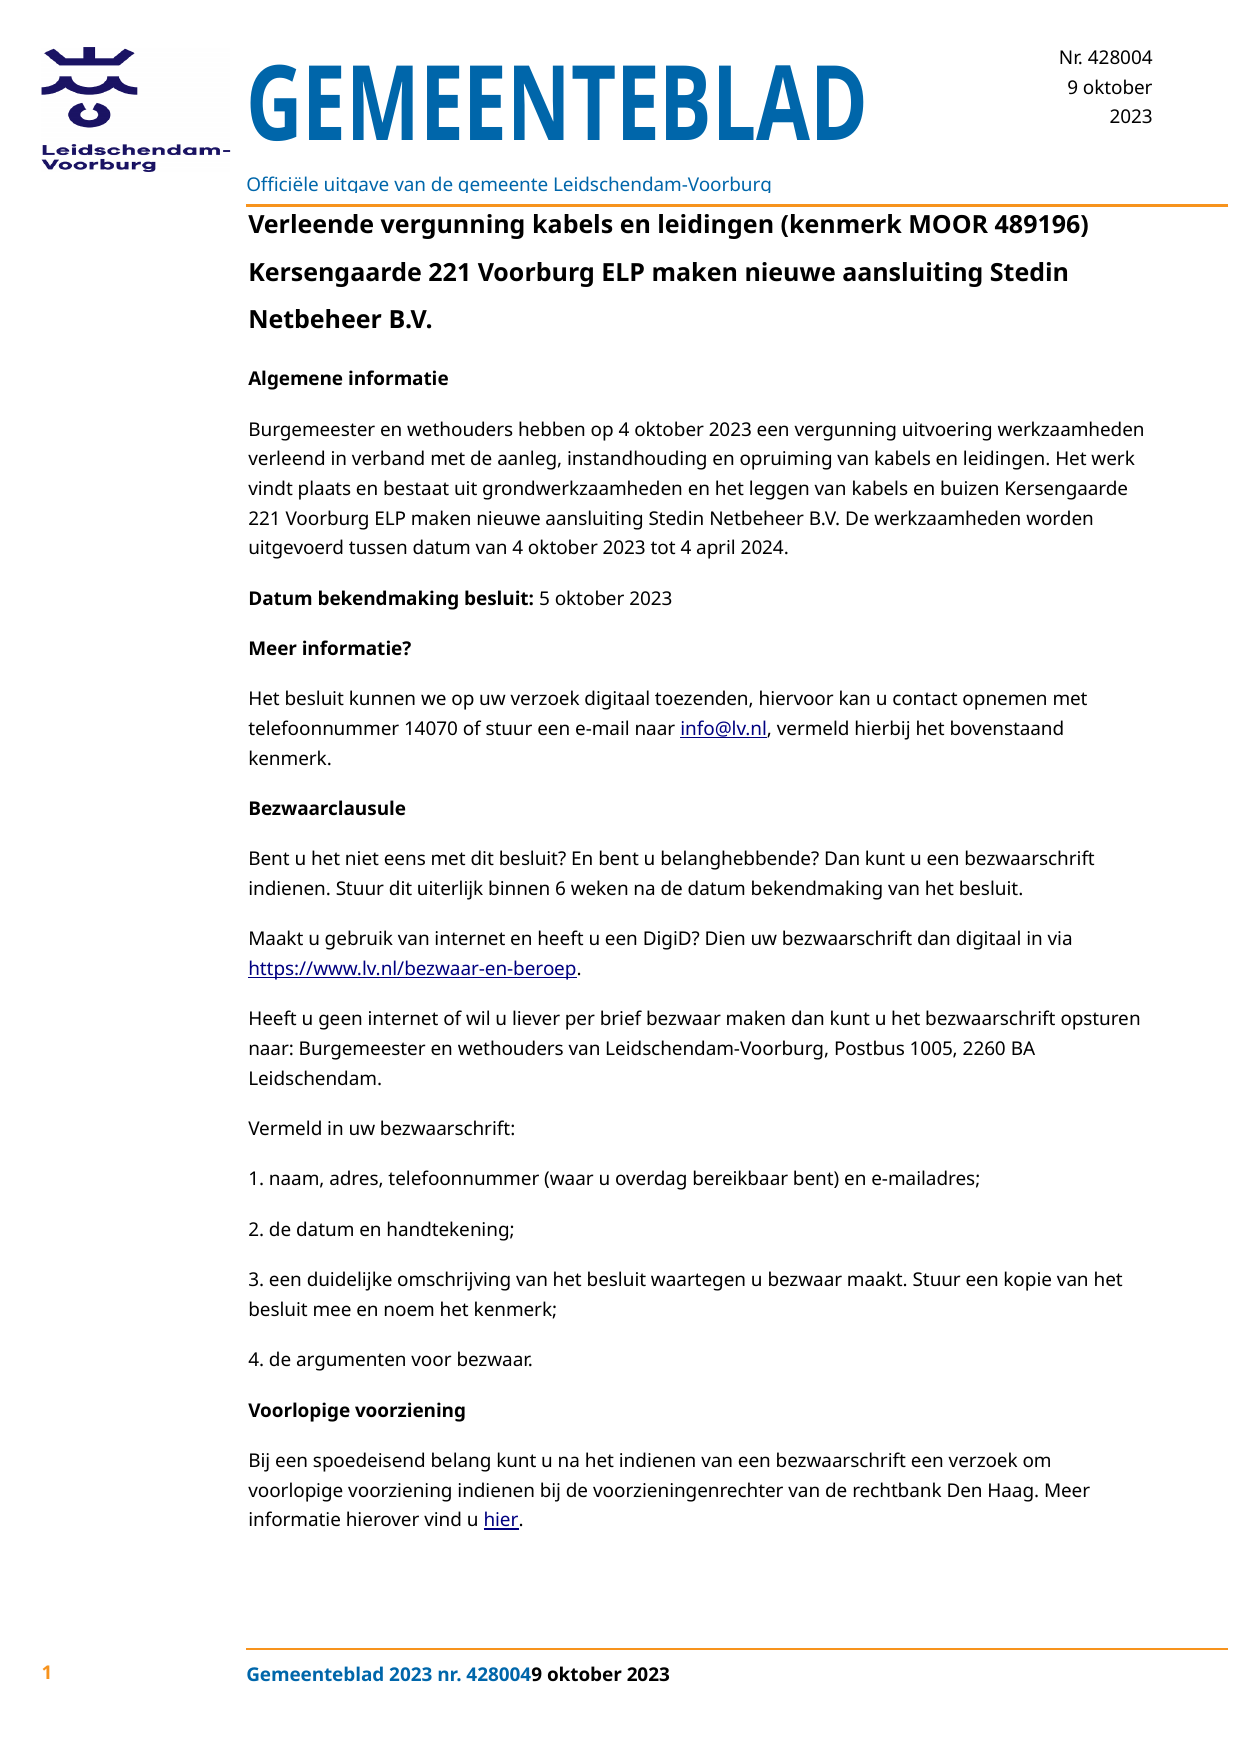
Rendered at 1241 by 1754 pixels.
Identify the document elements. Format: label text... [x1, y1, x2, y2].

text 1. naam, adres, telefoonnummer (waar u overdag bereikbaar bent) en e-mailadres; [248, 1166, 1152, 1191]
text Algemene informatie [248, 366, 1152, 391]
text Bent u het niet eens met dit besluit? En bent u belanghebbende? Dan kunt u een bezwaarschrift indienen. Stuur dit uiterlijk binnen 6 weken na de datum bekendmaking van het besluit. [248, 846, 1152, 901]
text Vermeld in uw bezwaarschrift: [248, 1115, 1152, 1141]
text Voorlopige voorziening [248, 1397, 1152, 1422]
text Burgemeester en wethouders hebben op 4 oktober 2023 een vergunning uitvoering werkzaamheden verleend in verband met de aanleg, instandhouding en opruiming van kabels en leidingen. Het werk vindt plaats en bestaat uit grondwerkzaamheden en het leggen van kabels en buizen Kersengaarde 221 Voorburg ELP maken nieuwe aansluiting Stedin Netbeheer B.V. De werkzaamheden worden uitgevoerd tussen datum van 4 oktober 2023 tot 4 april 2024. [248, 416, 1152, 560]
text Bezwaarclausule [248, 795, 1152, 821]
text 3. een duidelijke omschrijving van het besluit waartegen u bezwaar maakt. Stuur een kopie van het besluit mee en noem het kenmerk; [248, 1266, 1152, 1322]
text 4. de argumenten voor bezwaar. [248, 1346, 1152, 1372]
text Het besluit kunnen we op uw verzoek digitaal toezenden, hiervoor kan u contact opnemen met telefoonnummer 14070 of stuur een e-mail naar info@lv.nl, vermeld hierbij het bovenstaand kenmerk. [248, 686, 1152, 770]
picture [41, 47, 231, 172]
text Datum bekendmaking besluit: 5 oktober 2023 [248, 585, 1152, 610]
text Meer informatie? [248, 635, 1152, 661]
text Maakt u gebruik van internet en heeft u een DigiD? Dien uw bezwaarschrift dan digitaal in via https://www.lv.nl/bezwaar-en-beroep. [248, 926, 1152, 981]
text Heeft u geen internet of wil u liever per brief bezwaar maken dan kunt u het bezwaarschrift opsturen naar: Burgemeester en wethouders van Leidschendam-Voorburg, Postbus 1005, 2260 BA Leidschendam. [248, 1006, 1152, 1090]
text Verleende vergunning kabels en leidingen (kenmerk MOOR 489196) Kersengaarde 221 Voorburg ELP maken nieuwe aansluiting Stedin Netbeheer B.V. [248, 207, 1152, 336]
text 2. de datum en handtekening; [248, 1216, 1152, 1242]
text Bij een spoedeisend belang kunt u na het indienen van een bezwaarschrift een verzoek om voorlopige voorziening indienen bij de voorzieningenrechter van de rechtbank Den Haag. Meer informatie hierover vind u hier. [248, 1447, 1152, 1532]
